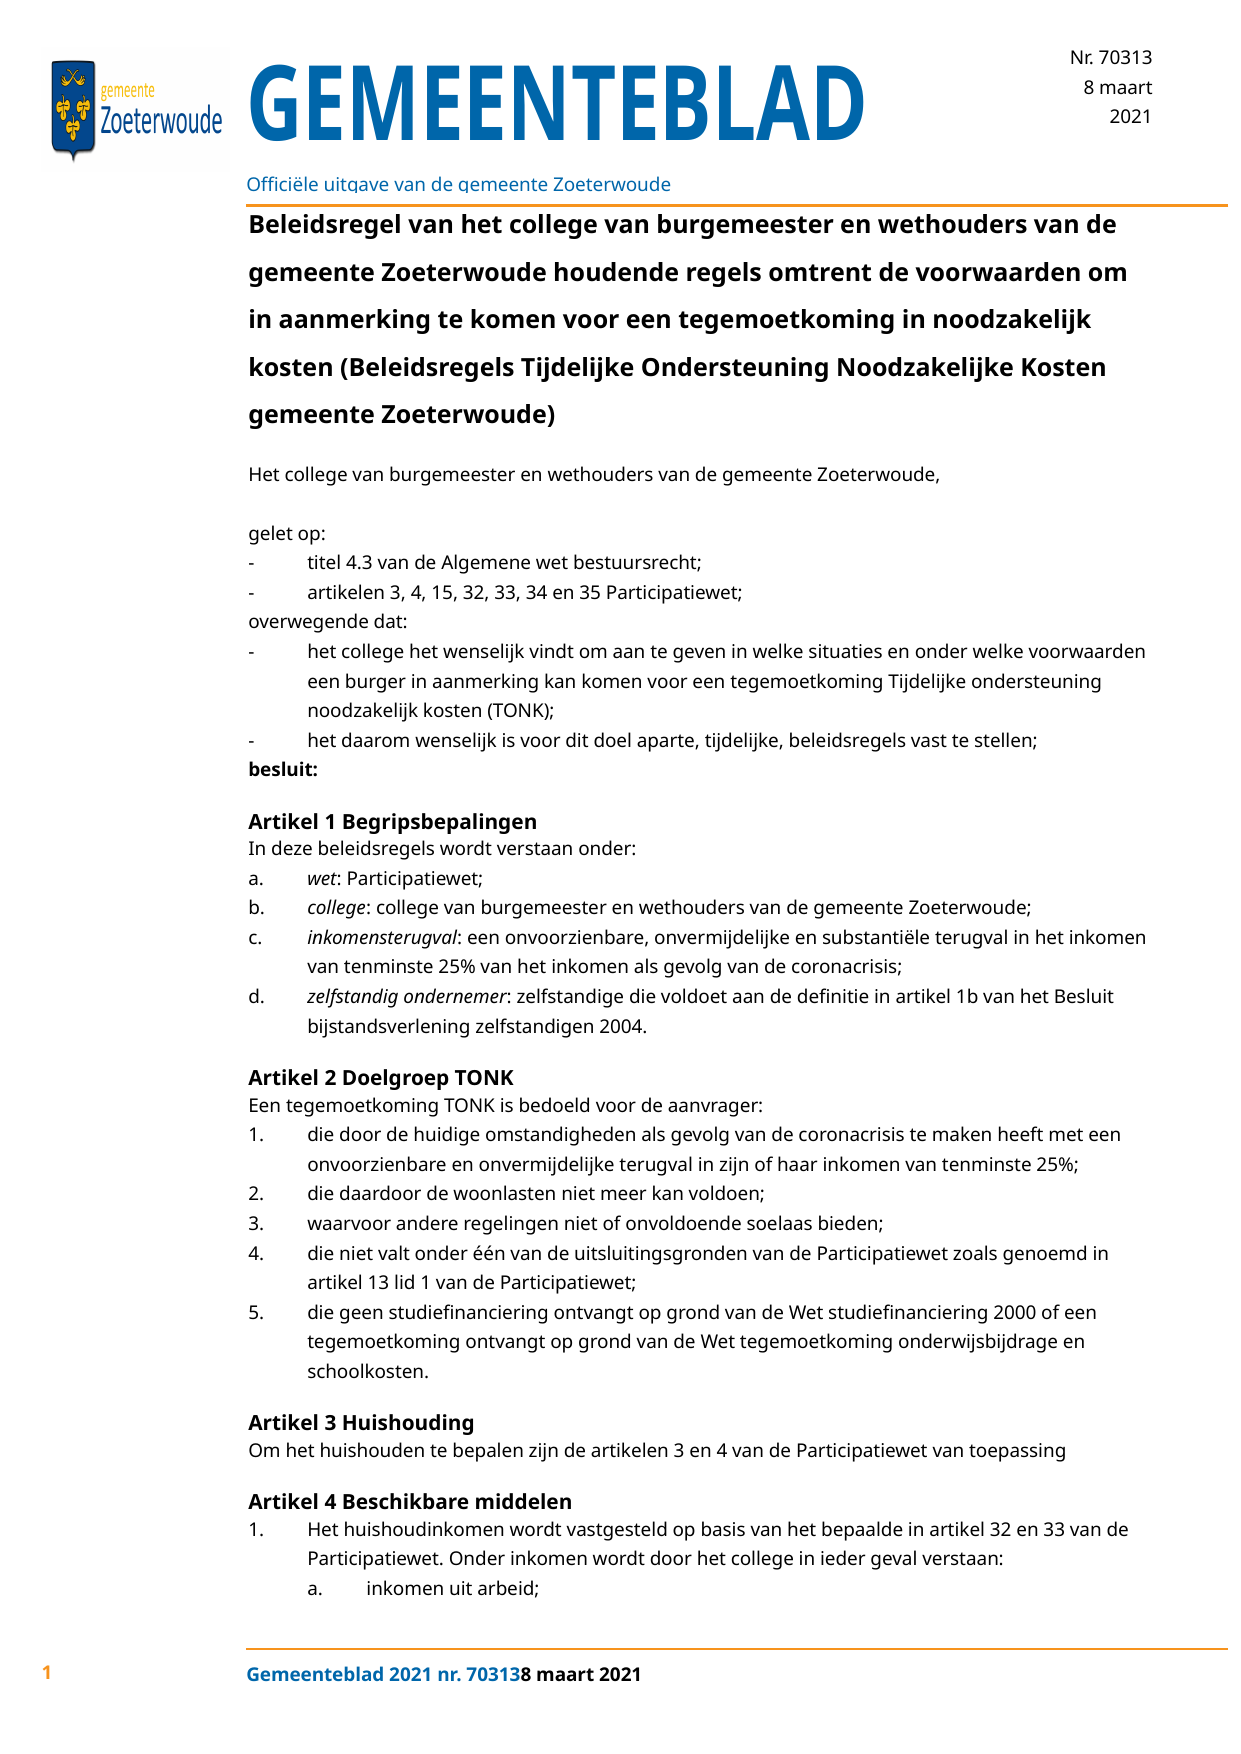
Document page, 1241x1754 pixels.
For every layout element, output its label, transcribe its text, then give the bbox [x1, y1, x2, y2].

list het college het wenselijk vindt om aan te geven in welke situaties en onder welke voorwaarden een burger in aanmerking kan komen voor een tegemoetkoming Tijdelijke ondersteuning noodzakelijk kosten (TONK); [248, 638, 1152, 723]
list Het huishoudinkomen wordt vastgesteld op basis van het bepaalde in artikel 32 en 33 van de Participatiewet. Onder inkomen wordt door het college in ieder geval verstaan: [248, 1516, 1152, 1571]
list het daarom wenselijk is voor dit doel aparte, tijdelijke, beleidsregels vast te stellen; [248, 727, 1152, 753]
text Artikel 1 Begripsbepalingen [248, 807, 1152, 835]
list wet: Participatiewet; [248, 865, 1152, 891]
list die niet valt onder één van de uitsluitingsgronden van de Participatiewet zoals genoemd in artikel 13 lid 1 van de Participatiewet; [248, 1240, 1152, 1295]
list college: college van burgemeester en wethouders van de gemeente Zoeterwoude; [248, 894, 1152, 920]
picture [41, 47, 231, 172]
list die geen studiefinanciering ontvangt op grond van de Wet studiefinanciering 2000 of een tegemoetkoming ontvangt op grond van de Wet tegemoetkoming onderwijsbijdrage en schoolkosten. [248, 1299, 1152, 1384]
list waarvoor andere regelingen niet of onvoldoende soelaas bieden; [248, 1210, 1152, 1236]
text overwegende dat: [248, 609, 1152, 634]
text besluit: [248, 757, 1152, 782]
text Het college van burgemeester en wethouders van de gemeente Zoeterwoude, [248, 461, 1152, 486]
text Om het huishouden te bepalen zijn de artikelen 3 en 4 van de Participatiewet van toepassing [248, 1437, 1152, 1463]
list die daardoor de woonlasten niet meer kan voldoen; [248, 1181, 1152, 1206]
list inkomensterugval: een onvoorzienbare, onvermijdelijke en substantiële terugval in het inkomen van tenminste 25% van het inkomen als gevolg van de coronacrisis; [248, 924, 1152, 979]
text Een tegemoetkoming TONK is bedoeld voor de aanvrager: [248, 1092, 1152, 1117]
list artikelen 3, 4, 15, 32, 33, 34 en 35 Participatiewet; [248, 579, 1152, 605]
text Artikel 2 Doelgroep TONK [248, 1063, 1152, 1092]
text Beleidsregel van het college van burgemeester en wethouders van de gemeente Zoeterwoude houdende regels omtrent de voorwaarden om in aanmerking te komen voor een tegemoetkoming in noodzakelijk kosten (Beleidsregels Tijdelijke Ondersteuning Noodzakelijke Kosten gemeente Zoeterwoude) [248, 207, 1152, 431]
text Artikel 3 Huishouding [248, 1408, 1152, 1437]
list inkomen uit arbeid; [307, 1575, 1152, 1601]
text In deze beleidsregels wordt verstaan onder: [248, 835, 1152, 861]
text gelet op: [248, 520, 1152, 546]
list zelfstandig ondernemer: zelfstandige die voldoet aan de definitie in artikel 1b van het Besluit bijstandsverlening zelfstandigen 2004. [248, 983, 1152, 1039]
list die door de huidige omstandigheden als gevolg van de coronacrisis te maken heeft met een onvoorzienbare en onvermijdelijke terugval in zijn of haar inkomen van tenminste 25%; [248, 1121, 1152, 1177]
text Artikel 4 Beschikbare middelen [248, 1487, 1152, 1516]
list titel 4.3 van de Algemene wet bestuursrecht; [248, 549, 1152, 575]
